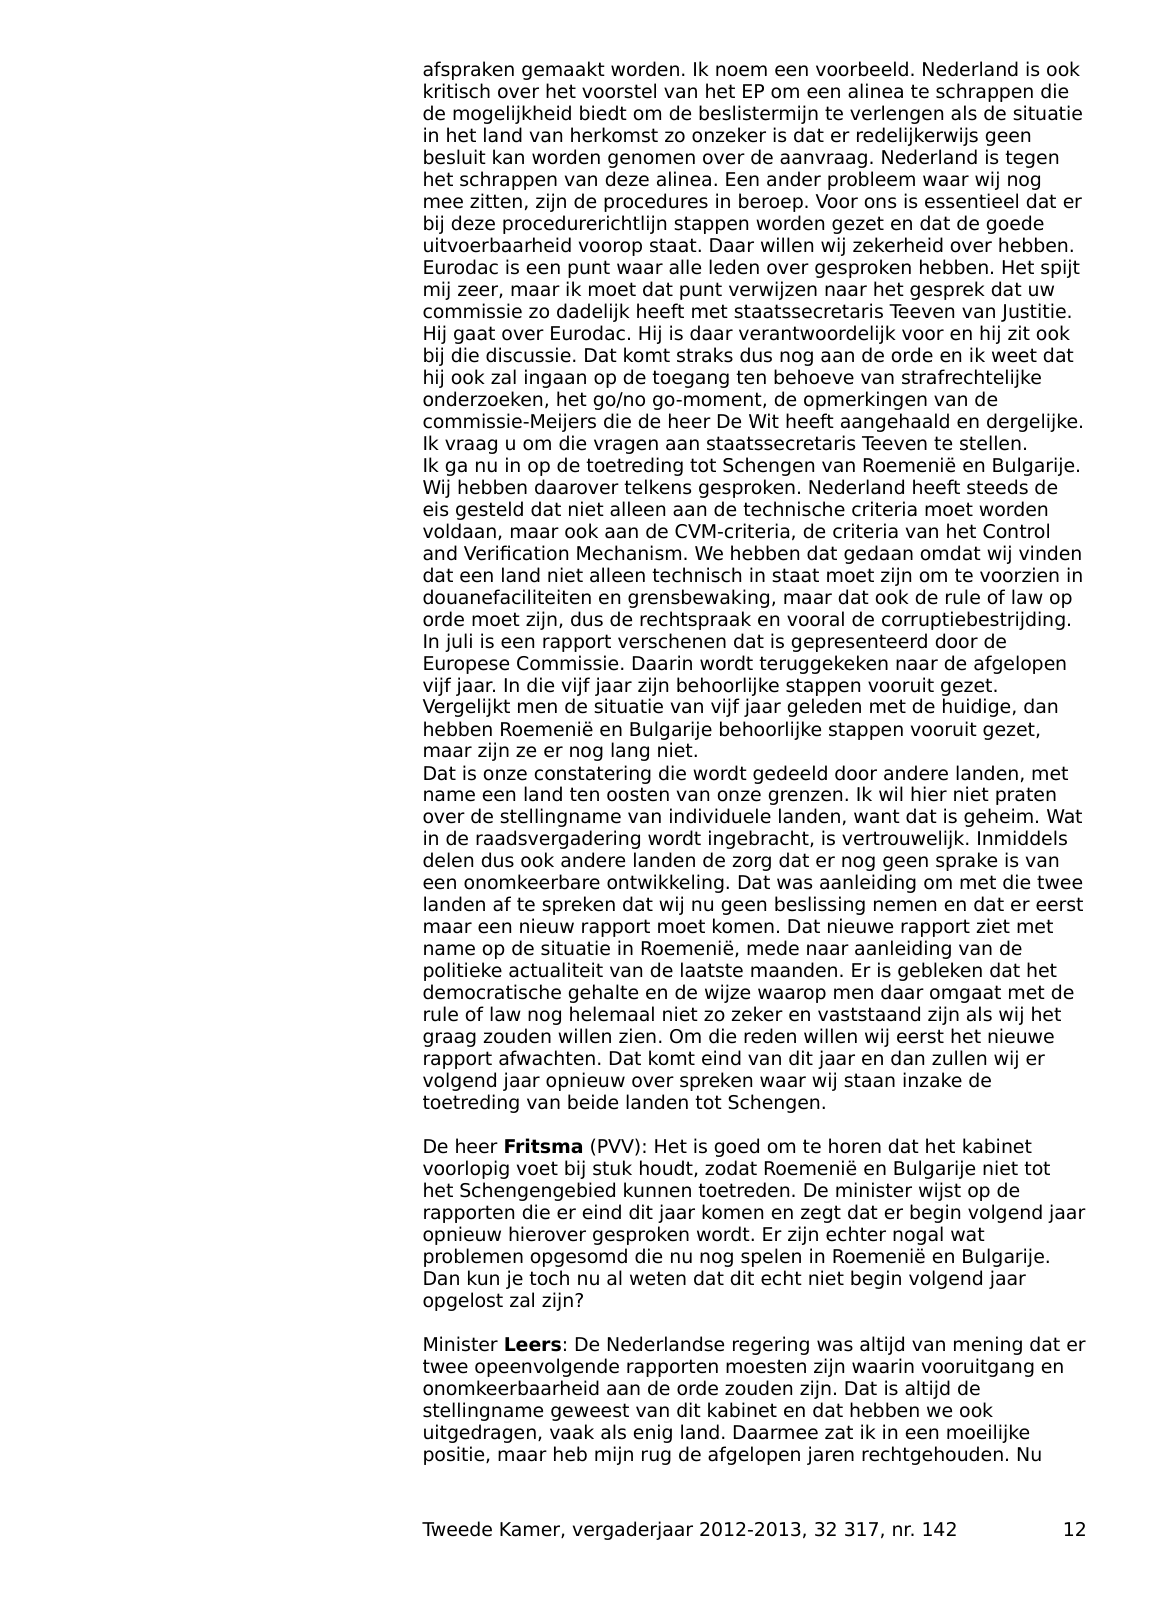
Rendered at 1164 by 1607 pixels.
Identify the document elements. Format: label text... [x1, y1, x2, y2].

text Minister Leers: De Nederlandse regering was altijd van mening dat er twee opeenvolgende rapporten moesten zijn waarin vooruitgang en onomkeerbaarheid aan de orde zouden zijn. Dat is altijd de stellingname geweest van dit kabinet en dat hebben we ook uitgedragen, vaak als enig land. Daarmee zat ik in een moeilijke positie, maar heb mijn rug de afgelopen jaren rechtgehouden. Nu [422, 1334, 1087, 1466]
text Eurodac is een punt waar alle leden over gesproken hebben. Het spijt mij zeer, maar ik moet dat punt verwijzen naar het gesprek dat uw commissie zo dadelijk heeft met staatssecretaris Teeven van Justitie. Hij gaat over Eurodac. Hij is daar verantwoordelijk voor en hij zit ook bij die discussie. Dat komt straks dus nog aan de orde en ik weet dat hij ook zal ingaan op de toegang ten behoeve van strafrechtelijke onderzoeken, het go/no go-moment, de opmerkingen van de commissie-Meijers die de heer De Wit heeft aangehaald en dergelijke. Ik vraag u om die vragen aan staatssecretaris Teeven te stellen. [422, 257, 1087, 455]
text Dat is onze constatering die wordt gedeeld door andere landen, met name een land ten oosten van onze grenzen. Ik wil hier niet praten over de stellingname van individuele landen, want dat is geheim. Wat in de raadsvergadering wordt ingebracht, is vertrouwelijk. Inmiddels delen dus ook andere landen de zorg dat er nog geen sprake is van een onomkeerbare ontwikkeling. Dat was aanleiding om met die twee landen af te spreken dat wij nu geen beslissing nemen en dat er eerst maar een nieuw rapport moet komen. Dat nieuwe rapport ziet met name op de situatie in Roemenië, mede naar aanleiding van de politieke actualiteit van de laatste maanden. Er is gebleken dat het democratische gehalte en de wijze waarop men daar omgaat met de rule of law nog helemaal niet zo zeker en vaststaand zijn als wij het graag zouden willen zien. Om die reden willen wij eerst het nieuwe rapport afwachten. Dat komt eind van dit jaar en dan zullen wij er volgend jaar opnieuw over spreken waar wij staan inzake de toetreding van beide landen tot Schengen. [422, 762, 1087, 1114]
text Ik ga nu in op de toetreding tot Schengen van Roemenië en Bulgarije. Wij hebben daarover telkens gesproken. Nederland heeft steeds de eis gesteld dat niet alleen aan de technische criteria moet worden voldaan, maar ook aan de CVM-criteria, de criteria van het Control and Verification Mechanism. We hebben dat gedaan omdat wij vinden dat een land niet alleen technisch in staat moet zijn om te voorzien in douanefaciliteiten en grensbewaking, maar dat ook de rule of law op orde moet zijn, dus de rechtspraak en vooral de corruptiebestrijding. In juli is een rapport verschenen dat is gepresenteerd door de Europese Commissie. Daarin wordt teruggekeken naar de afgelopen vijf jaar. In die vijf jaar zijn behoorlijke stappen vooruit gezet. Vergelijkt men de situatie van vijf jaar geleden met de huidige, dan hebben Roemenië en Bulgarije behoorlijke stappen vooruit gezet, maar zijn ze er nog lang niet. [422, 455, 1087, 762]
text afspraken gemaakt worden. Ik noem een voorbeeld. Nederland is ook kritisch over het voorstel van het EP om een alinea te schrappen die de mogelijkheid biedt om de beslistermijn te verlengen als de situatie in het land van herkomst zo onzeker is dat er redelijkerwijs geen besluit kan worden genomen over de aanvraag. Nederland is tegen het schrappen van deze alinea. Een ander probleem waar wij nog mee zitten, zijn de procedures in beroep. Voor ons is essentieel dat er bij deze procedurerichtlijn stappen worden gezet en dat de goede uitvoerbaarheid voorop staat. Daar willen wij zekerheid over hebben. [422, 59, 1087, 257]
text De heer Fritsma (PVV): Het is goed om te horen dat het kabinet voorlopig voet bij stuk houdt, zodat Roemenië en Bulgarije niet tot het Schengengebied kunnen toetreden. De minister wijst op de rapporten die er eind dit jaar komen en zegt dat er begin volgend jaar opnieuw hierover gesproken wordt. Er zijn echter nogal wat problemen opgesomd die nu nog spelen in Roemenië en Bulgarije. Dan kun je toch nu al weten dat dit echt niet begin volgend jaar opgelost zal zijn? [422, 1136, 1087, 1312]
